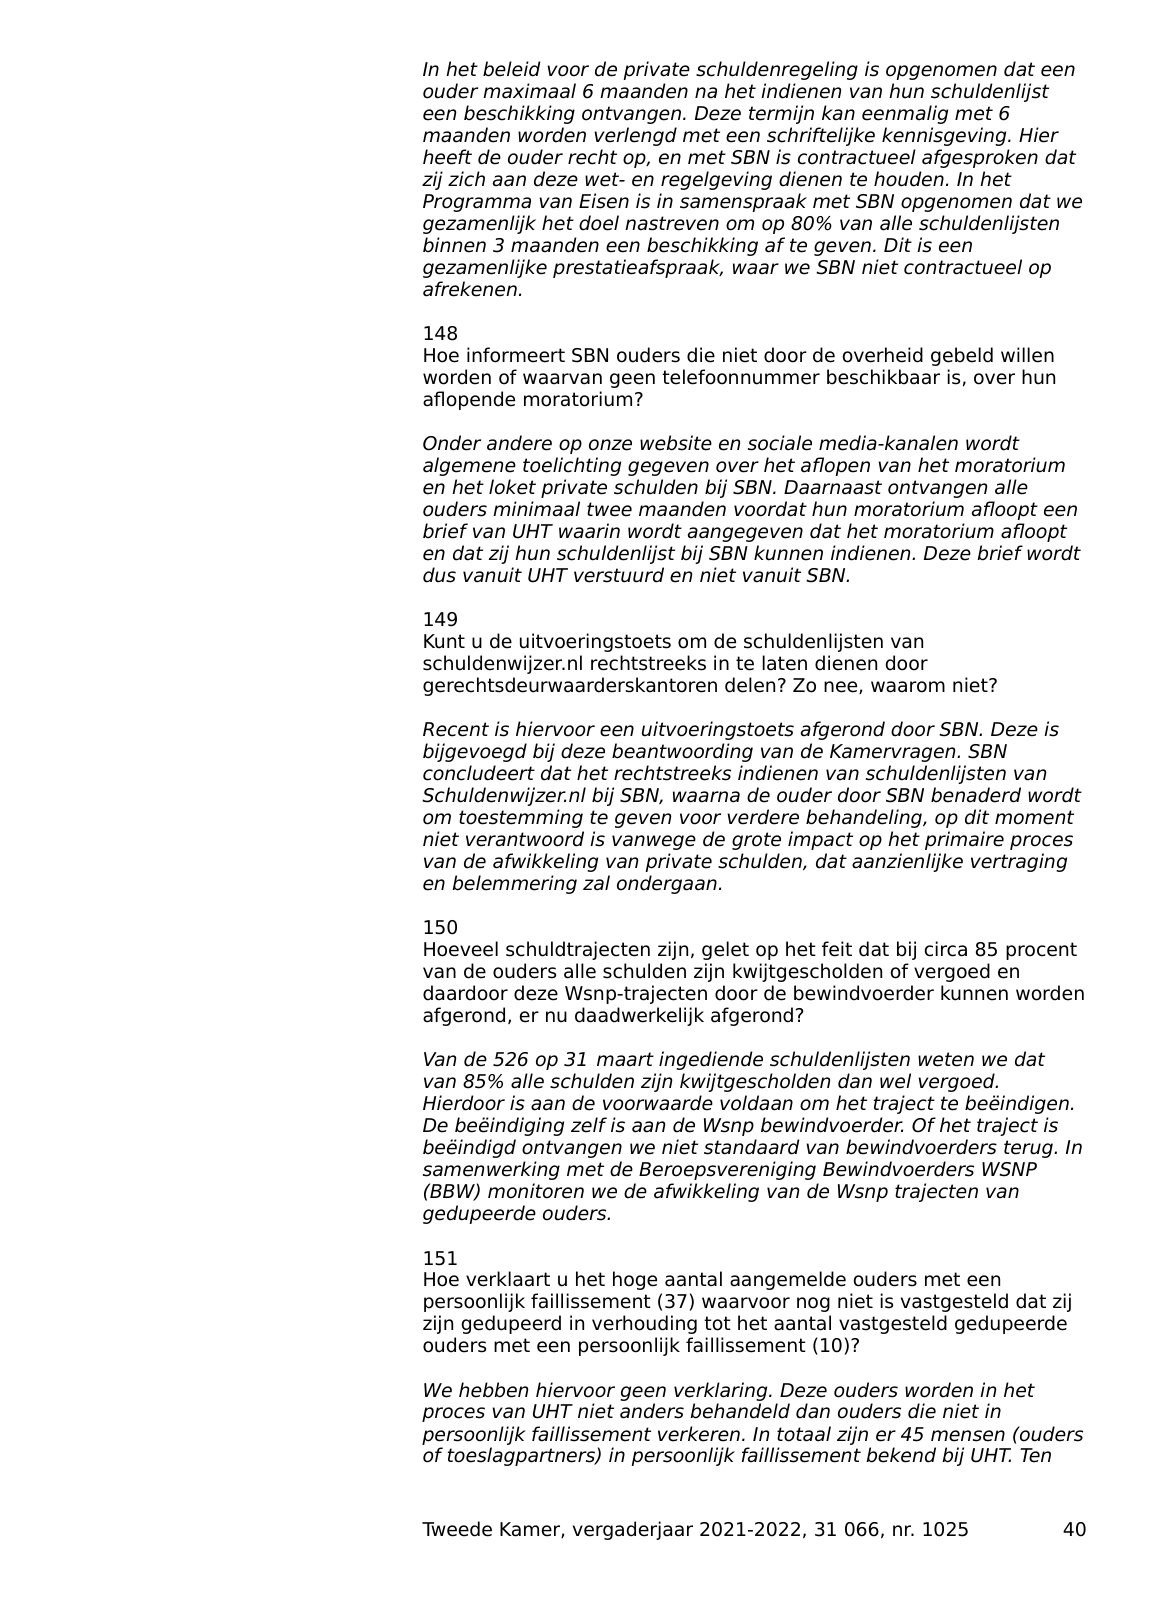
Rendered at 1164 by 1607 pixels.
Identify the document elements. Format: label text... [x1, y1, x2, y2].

text 148 [422, 323, 1087, 345]
text 151 [422, 1247, 1087, 1269]
text Onder andere op onze website en sociale media-kanalen wordt algemene toelichting gegeven over het aflopen van het moratorium en het loket private schulden bij SBN. Daarnaast ontvangen alle ouders minimaal twee maanden voordat hun moratorium afloopt een brief van UHT waarin wordt aangegeven dat het moratorium afloopt en dat zij hun schuldenlijst bij SBN kunnen indienen. Deze brief wordt dus vanuit UHT verstuurd en niet vanuit SBN. [422, 433, 1087, 587]
text Hoe verklaart u het hoge aantal aangemelde ouders met een persoonlijk faillissement (37) waarvoor nog niet is vastgesteld dat zij zijn gedupeerd in verhouding tot het aantal vastgesteld gedupeerde ouders met een persoonlijk faillissement (10)? [422, 1269, 1087, 1357]
text Van de 526 op 31 maart ingediende schuldenlijsten weten we dat van 85% alle schulden zijn kwijtgescholden dan wel vergoed. Hierdoor is aan de voorwaarde voldaan om het traject te beëindigen. De beëindiging zelf is aan de Wsnp bewindvoerder. Of het traject is beëindigd ontvangen we niet standaard van bewindvoerders terug. In samenwerking met de Beroepsvereniging Bewindvoerders WSNP (BBW) monitoren we de afwikkeling van de Wsnp trajecten van gedupeerde ouders. [422, 1049, 1087, 1225]
text In het beleid voor de private schuldenregeling is opgenomen dat een ouder maximaal 6 maanden na het indienen van hun schuldenlijst een beschikking ontvangen. Deze termijn kan eenmalig met 6 maanden worden verlengd met een schriftelijke kennisgeving. Hier heeft de ouder recht op, en met SBN is contractueel afgesproken dat zij zich aan deze wet- en regelgeving dienen te houden. In het Programma van Eisen is in samenspraak met SBN opgenomen dat we gezamenlijk het doel nastreven om op 80% van alle schuldenlijsten binnen 3 maanden een beschikking af te geven. Dit is een gezamenlijke prestatieafspraak, waar we SBN niet contractueel op afrekenen. [422, 59, 1087, 301]
text Hoe informeert SBN ouders die niet door de overheid gebeld willen worden of waarvan geen telefoonnummer beschikbaar is, over hun aflopende moratorium? [422, 345, 1087, 411]
text 149 [422, 609, 1087, 631]
text We hebben hiervoor geen verklaring. Deze ouders worden in het proces van UHT niet anders behandeld dan ouders die niet in persoonlijk faillissement verkeren. In totaal zijn er 45 mensen (ouders of toeslagpartners) in persoonlijk faillissement bekend bij UHT. Ten [422, 1379, 1087, 1467]
text Kunt u de uitvoeringstoets om de schuldenlijsten van schuldenwijzer.nl rechtstreeks in te laten dienen door gerechtsdeurwaarderskantoren delen? Zo nee, waarom niet? [422, 631, 1087, 697]
text Hoeveel schuldtrajecten zijn, gelet op het feit dat bij circa 85 procent van de ouders alle schulden zijn kwijtgescholden of vergoed en daardoor deze Wsnp-trajecten door de bewindvoerder kunnen worden afgerond, er nu daadwerkelijk afgerond? [422, 939, 1087, 1027]
text Recent is hiervoor een uitvoeringstoets afgerond door SBN. Deze is bijgevoegd bij deze beantwoording van de Kamervragen. SBN concludeert dat het rechtstreeks indienen van schuldenlijsten van Schuldenwijzer.nl bij SBN, waarna de ouder door SBN benaderd wordt om toestemming te geven voor verdere behandeling, op dit moment niet verantwoord is vanwege de grote impact op het primaire proces van de afwikkeling van private schulden, dat aanzienlijke vertraging en belemmering zal ondergaan. [422, 719, 1087, 895]
text 150 [422, 917, 1087, 939]
